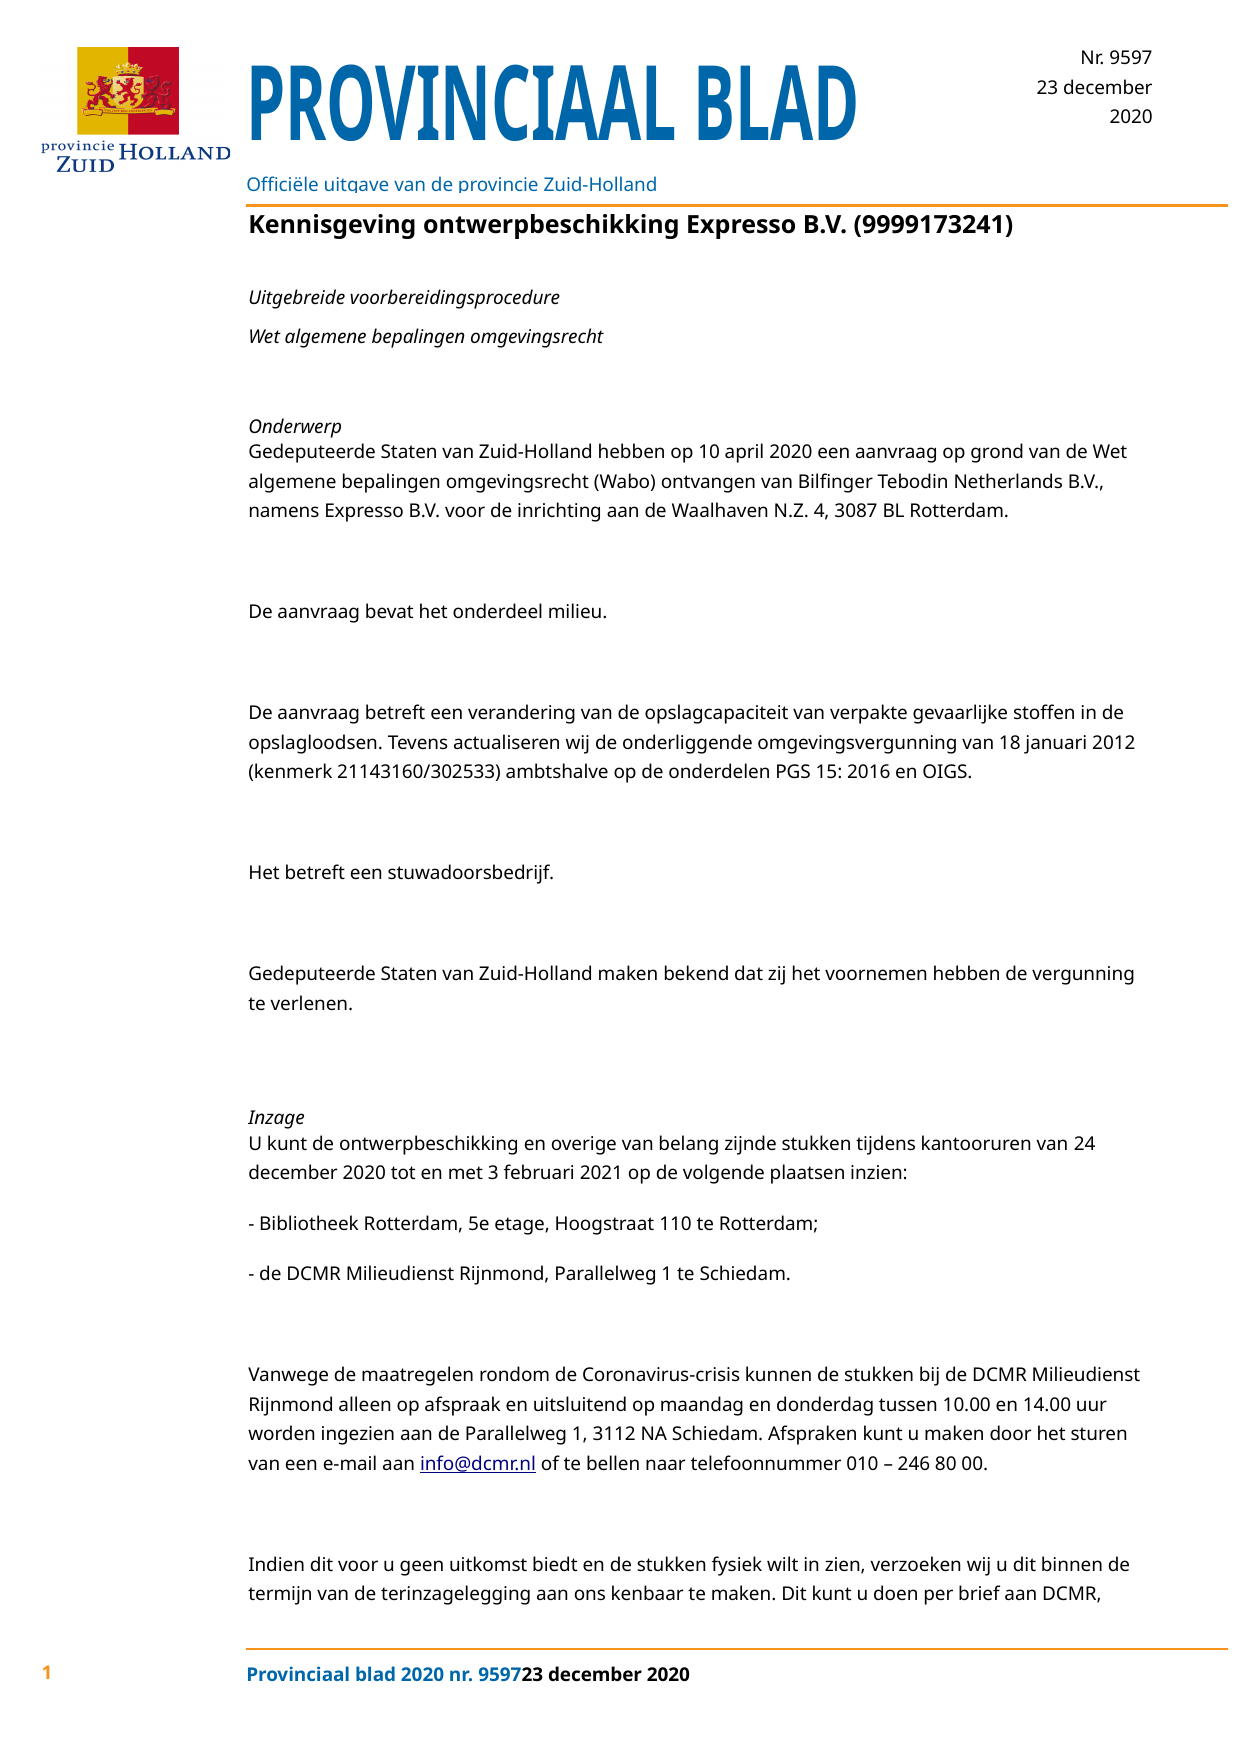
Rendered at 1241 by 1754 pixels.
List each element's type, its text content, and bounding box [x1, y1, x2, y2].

text Gedeputeerde Staten van Zuid-Holland hebben op 10 april 2020 een aanvraag op grond van de Wet algemene bepalingen omgevingsrecht (Wabo) ontvangen van Bilfinger Tebodin Netherlands B.V., namens Expresso B.V. voor de inrichting aan de Waalhaven N.Z. 4, 3087 BL Rotterdam. [248, 438, 1152, 523]
text Kennisgeving ontwerpbeschikking Expresso B.V. (9999173241) [248, 207, 1152, 241]
text Uitgebreide voorbereidingsprocedure [248, 284, 1152, 309]
text De aanvraag betreft een verandering van de opslagcapaciteit van verpakte gevaarlijke stoffen in de opslagloodsen. Tevens actualiseren wij de onderliggende omgevingsvergunning van 18 januari 2012 (kenmerk 21143160/302533) ambtshalve op de onderdelen PGS 15: 2016 en OIGS. [248, 699, 1152, 784]
text Het betreft een stuwadoorsbedrijf. [248, 859, 1152, 885]
text Onderwerp [248, 413, 1152, 438]
text Gedeputeerde Staten van Zuid-Holland maken bekend dat zij het voornemen hebben de vergunning te verlenen. [248, 960, 1152, 1016]
text De aanvraag bevat het onderdeel milieu. [248, 598, 1152, 624]
text Vanwege de maatregelen rondom de Coronavirus-crisis kunnen de stukken bij de DCMR Milieudienst Rijnmond alleen op afspraak en uitsluitend op maandag en donderdag tussen 10.00 en 14.00 uur worden ingezien aan de Parallelweg 1, 3112 NA Schiedam. Afspraken kunt u maken door het sturen van een e-mail aan info@dcmr.nl of te bellen naar telefoonnummer 010 – 246 80 00. [248, 1361, 1152, 1476]
text - de DCMR Milieudienst Rijnmond, Parallelweg 1 te Schiedam. [248, 1260, 1152, 1286]
text Indien dit voor u geen uitkomst biedt en de stukken fysiek wilt in zien, verzoeken wij u dit binnen de termijn van de terinzagelegging aan ons kenbaar te maken. Dit kunt u doen per brief aan DCMR, [248, 1551, 1152, 1606]
text Inzage [248, 1104, 1152, 1130]
picture [41, 47, 231, 172]
text - Bibliotheek Rotterdam, 5e etage, Hoogstraat 110 te Rotterdam; [248, 1210, 1152, 1236]
text Wet algemene bepalingen omgevingsrecht [248, 323, 1152, 349]
text U kunt de ontwerpbeschikking en overige van belang zijnde stukken tijdens kantooruren van 24 december 2020 tot en met 3 februari 2021 op de volgende plaatsen inzien: [248, 1130, 1152, 1185]
